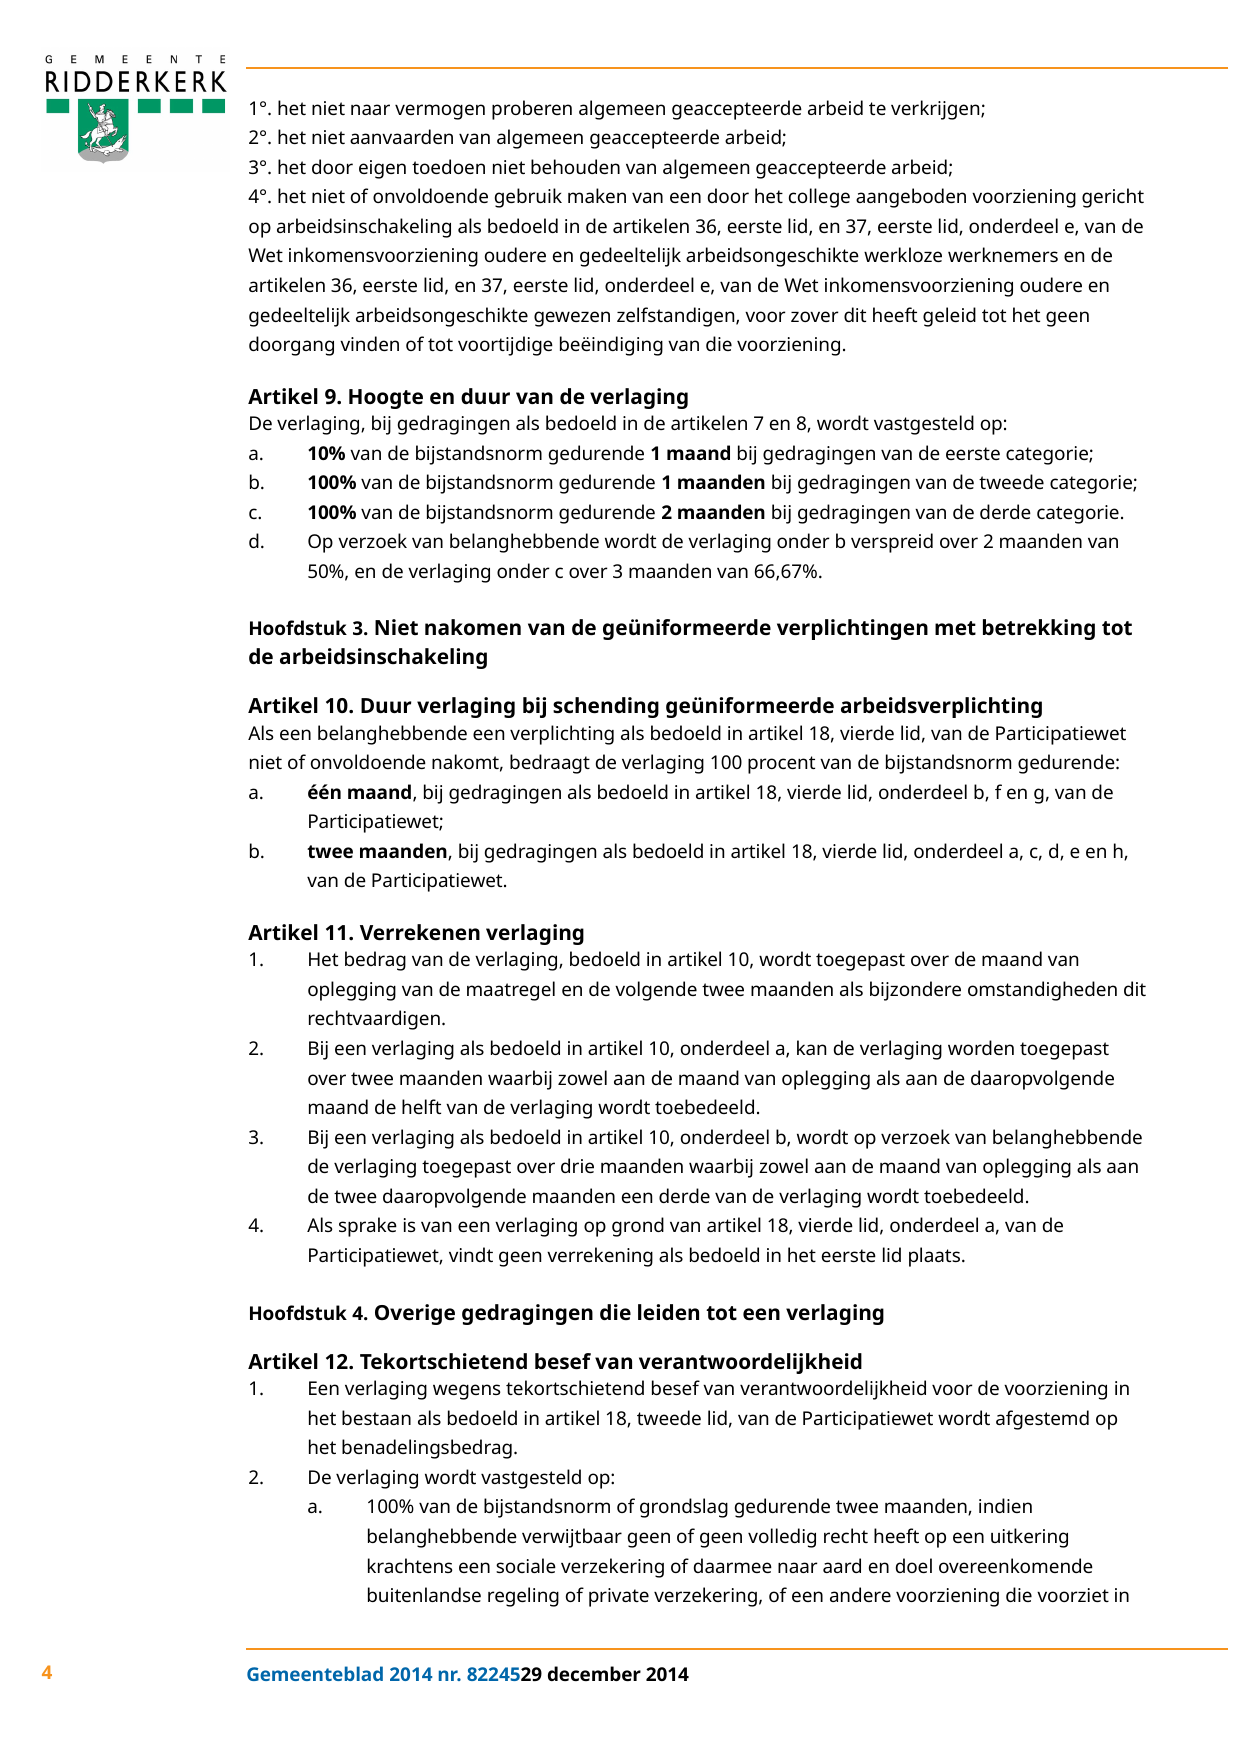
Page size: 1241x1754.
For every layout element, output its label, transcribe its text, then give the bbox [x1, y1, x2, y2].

text Hoofdstuk 3. Niet nakomen van de geüniformeerde verplichtingen met betrekking tot de arbeidsinschakeling [248, 613, 1152, 670]
text Artikel 11. Verrekenen verlaging [248, 918, 1152, 946]
list Bij een verlaging als bedoeld in artikel 10, onderdeel a, kan de verlaging worden toegepast over twee maanden waarbij zowel aan de maand van oplegging als aan de daaropvolgende maand de helft van de verlaging wordt toebedeeld. [248, 1035, 1152, 1120]
list 100% van de bijstandsnorm gedurende 2 maanden bij gedragingen van de derde categorie. [248, 499, 1152, 525]
list 100% van de bijstandsnorm gedurende 1 maanden bij gedragingen van de tweede categorie; [248, 469, 1152, 495]
text Artikel 12. Tekortschietend besef van verantwoordelijkheid [248, 1347, 1152, 1375]
text Hoofdstuk 4. Overige gedragingen die leiden tot een verlaging [248, 1298, 1152, 1326]
list Als sprake is van een verlaging op grond van artikel 18, vierde lid, onderdeel a, van de Participatiewet, vindt geen verrekening als bedoeld in het eerste lid plaats. [248, 1213, 1152, 1268]
picture [41, 47, 231, 172]
text Artikel 9. Hoogte en duur van de verlaging [248, 382, 1152, 410]
text 1°. het niet naar vermogen proberen algemeen geaccepteerde arbeid te verkrijgen; [248, 95, 1152, 121]
list 10% van de bijstandsnorm gedurende 1 maand bij gedragingen van de eerste categorie; [248, 440, 1152, 466]
list 100% van de bijstandsnorm of grondslag gedurende twee maanden, indien belanghebbende verwijtbaar geen of geen volledig recht heeft op een uitkering krachtens een sociale verzekering of daarmee naar aard en doel overeenkomende buitenlandse regeling of private verzekering, of een andere voorziening die voorziet in [307, 1494, 1152, 1608]
text Artikel 10. Duur verlaging bij schending geüniformeerde arbeidsverplichting [248, 691, 1152, 720]
text Als een belanghebbende een verplichting als bedoeld in artikel 18, vierde lid, van de Participatiewet niet of onvoldoende nakomt, bedraagt de verlaging 100 procent van de bijstandsnorm gedurende: [248, 720, 1152, 775]
text 2°. het niet aanvaarden van algemeen geaccepteerde arbeid; [248, 124, 1152, 150]
list De verlaging wordt vastgesteld op: [248, 1464, 1152, 1490]
list één maand, bij gedragingen als bedoeld in artikel 18, vierde lid, onderdeel b, f en g, van de Participatiewet; [248, 779, 1152, 834]
list Een verlaging wegens tekortschietend besef van verantwoordelijkheid voor de voorziening in het bestaan als bedoeld in artikel 18, tweede lid, van de Participatiewet wordt afgestemd op het benadelingsbedrag. [248, 1375, 1152, 1460]
list twee maanden, bij gedragingen als bedoeld in artikel 18, vierde lid, onderdeel a, c, d, e en h, van de Participatiewet. [248, 838, 1152, 893]
list Bij een verlaging als bedoeld in artikel 10, onderdeel b, wordt op verzoek van belanghebbende de verlaging toegepast over drie maanden waarbij zowel aan de maand van oplegging als aan de twee daaropvolgende maanden een derde van de verlaging wordt toebedeeld. [248, 1124, 1152, 1209]
list Op verzoek van belanghebbende wordt de verlaging onder b verspreid over 2 maanden van 50%, en de verlaging onder c over 3 maanden van 66,67%. [248, 529, 1152, 584]
text 3°. het door eigen toedoen niet behouden van algemeen geaccepteerde arbeid; [248, 154, 1152, 180]
list Het bedrag van de verlaging, bedoeld in artikel 10, wordt toegepast over de maand van oplegging van de maatregel en de volgende twee maanden als bijzondere omstandigheden dit rechtvaardigen. [248, 946, 1152, 1031]
text 4°. het niet of onvoldoende gebruik maken van een door het college aangeboden voorziening gericht op arbeidsinschakeling als bedoeld in de artikelen 36, eerste lid, en 37, eerste lid, onderdeel e, van de Wet inkomensvoorziening oudere en gedeeltelijk arbeidsongeschikte werkloze werknemers en de artikelen 36, eerste lid, en 37, eerste lid, onderdeel e, van de Wet inkomensvoorziening oudere en gedeeltelijk arbeidsongeschikte gewezen zelfstandigen, voor zover dit heeft geleid tot het geen doorgang vinden of tot voortijdige beëindiging van die voorziening. [248, 183, 1152, 357]
text De verlaging, bij gedragingen als bedoeld in de artikelen 7 en 8, wordt vastgesteld op: [248, 410, 1152, 436]
